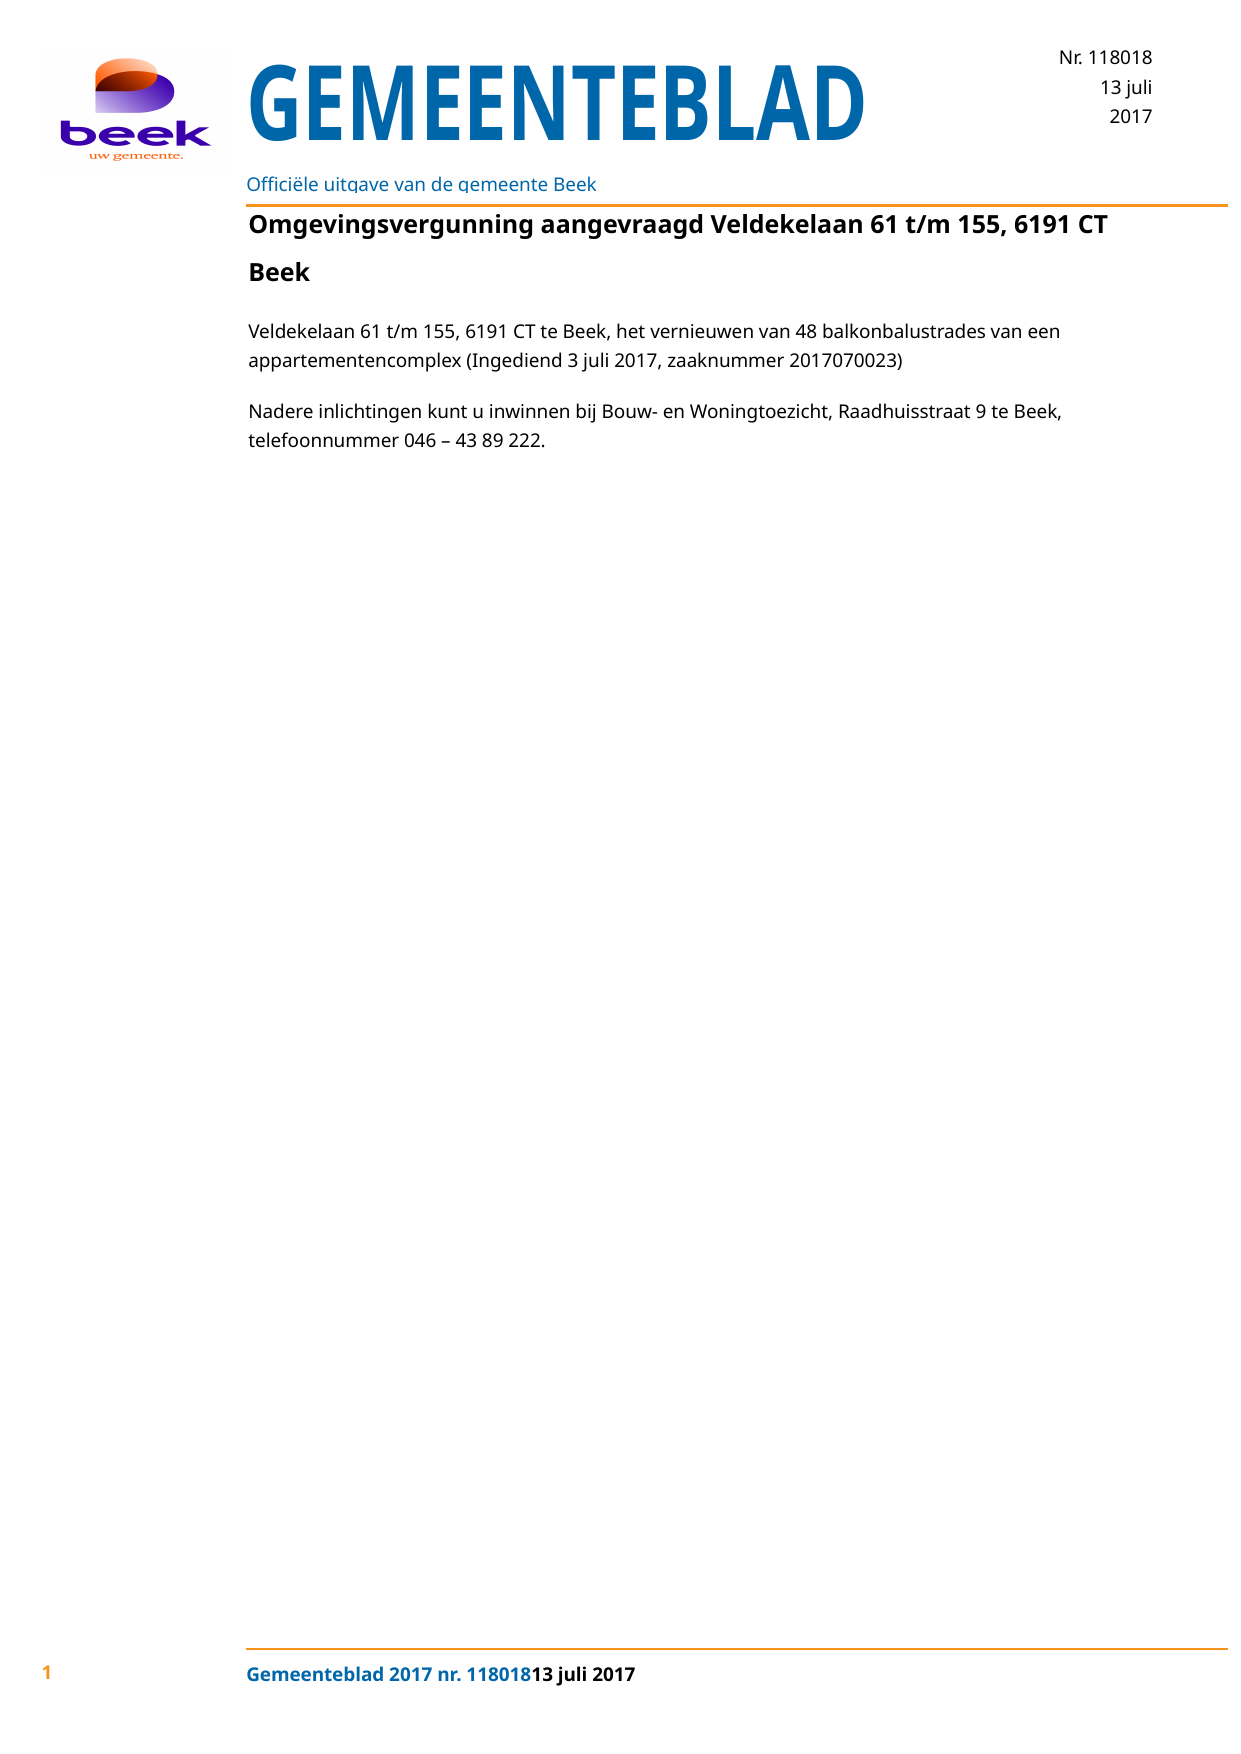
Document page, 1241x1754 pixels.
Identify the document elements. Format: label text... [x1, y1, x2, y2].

text Omgevingsvergunning aangevraagd Veldekelaan 61 t/m 155, 6191 CT Beek [248, 207, 1152, 288]
text Nadere inlichtingen kunt u inwinnen bij Bouw- en Woningtoezicht, Raadhuisstraat 9 te Beek, telefoonnummer 046 – 43 89 222. [248, 398, 1152, 453]
text Veldekelaan 61 t/m 155, 6191 CT te Beek, het vernieuwen van 48 balkonbalustrades van een appartementencomplex (Ingediend 3 juli 2017, zaaknummer 2017070023) [248, 318, 1152, 373]
picture [41, 47, 231, 172]
